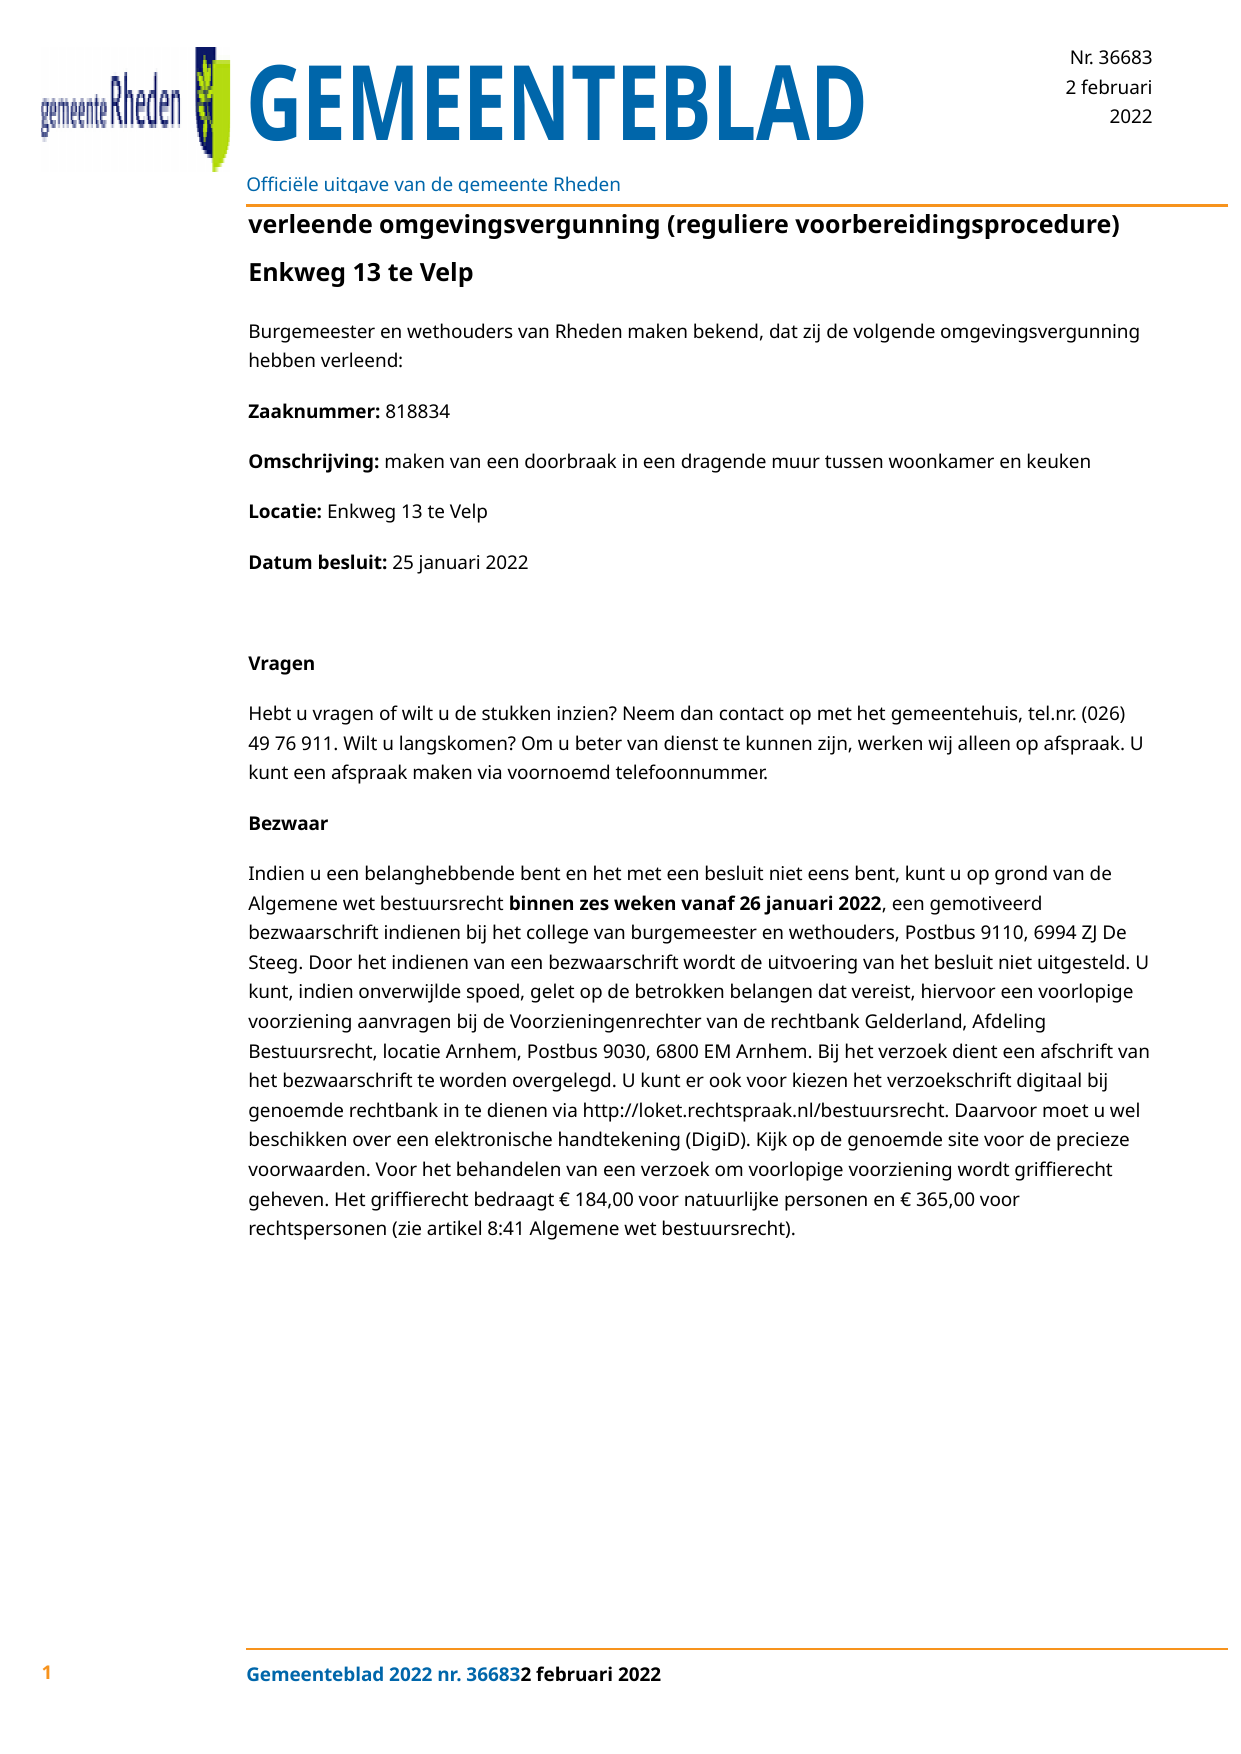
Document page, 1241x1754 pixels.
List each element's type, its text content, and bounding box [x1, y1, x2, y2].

text Locatie: Enkweg 13 te Velp [248, 499, 1152, 524]
text Omschrijving: maken van een doorbraak in een dragende muur tussen woonkamer en keuken [248, 448, 1152, 474]
text Datum besluit: 25 januari 2022 [248, 549, 1152, 575]
text Burgemeester en wethouders van Rheden maken bekend, dat zij de volgende omgevingsvergunning hebben verleend: [248, 318, 1152, 373]
text Vragen [248, 650, 1152, 676]
text Hebt u vragen of wilt u de stukken inzien? Neem dan contact op met het gemeentehuis, tel.nr. (026) 49 76 911. Wilt u langskomen? Om u beter van dienst te kunnen zijn, werken wij alleen op afspraak. U kunt een afspraak maken via voornoemd telefoonnummer. [248, 700, 1152, 785]
text Bezwaar [248, 810, 1152, 836]
text Indien u een belanghebbende bent en het met een besluit niet eens bent, kunt u op grond van de Algemene wet bestuursrecht binnen zes weken vanaf 26 januari 2022, een gemotiveerd bezwaarschrift indienen bij het college van burgemeester en wethouders, Postbus 9110, 6994 ZJ De Steeg. Door het indienen van een bezwaarschrift wordt de uitvoering van het besluit niet uitgesteld. U kunt, indien onverwijlde spoed, gelet op de betrokken belangen dat vereist, hiervoor een voorlopige voorziening aanvragen bij de Voorzieningenrechter van de rechtbank Gelderland, Afdeling Bestuursrecht, locatie Arnhem, Postbus 9030, 6800 EM Arnhem. Bij het verzoek dient een afschrift van het bezwaarschrift te worden overgelegd. U kunt er ook voor kiezen het verzoekschrift digitaal bij genoemde rechtbank in te dienen via http://loket.rechtspraak.nl/bestuursrecht. Daarvoor moet u wel beschikken over een elektronische handtekening (DigiD). Kijk op de genoemde site voor de precieze voorwaarden. Voor het behandelen van een verzoek om voorlopige voorziening wordt griffierecht geheven. Het griffierecht bedraagt € 184,00 voor natuurlijke personen en € 365,00 voor rechtspersonen (zie artikel 8:41 Algemene wet bestuursrecht). [248, 860, 1152, 1241]
picture [41, 47, 231, 172]
text verleende omgevingsvergunning (reguliere voorbereidingsprocedure) Enkweg 13 te Velp [248, 207, 1152, 288]
text Zaaknummer: 818834 [248, 398, 1152, 424]
